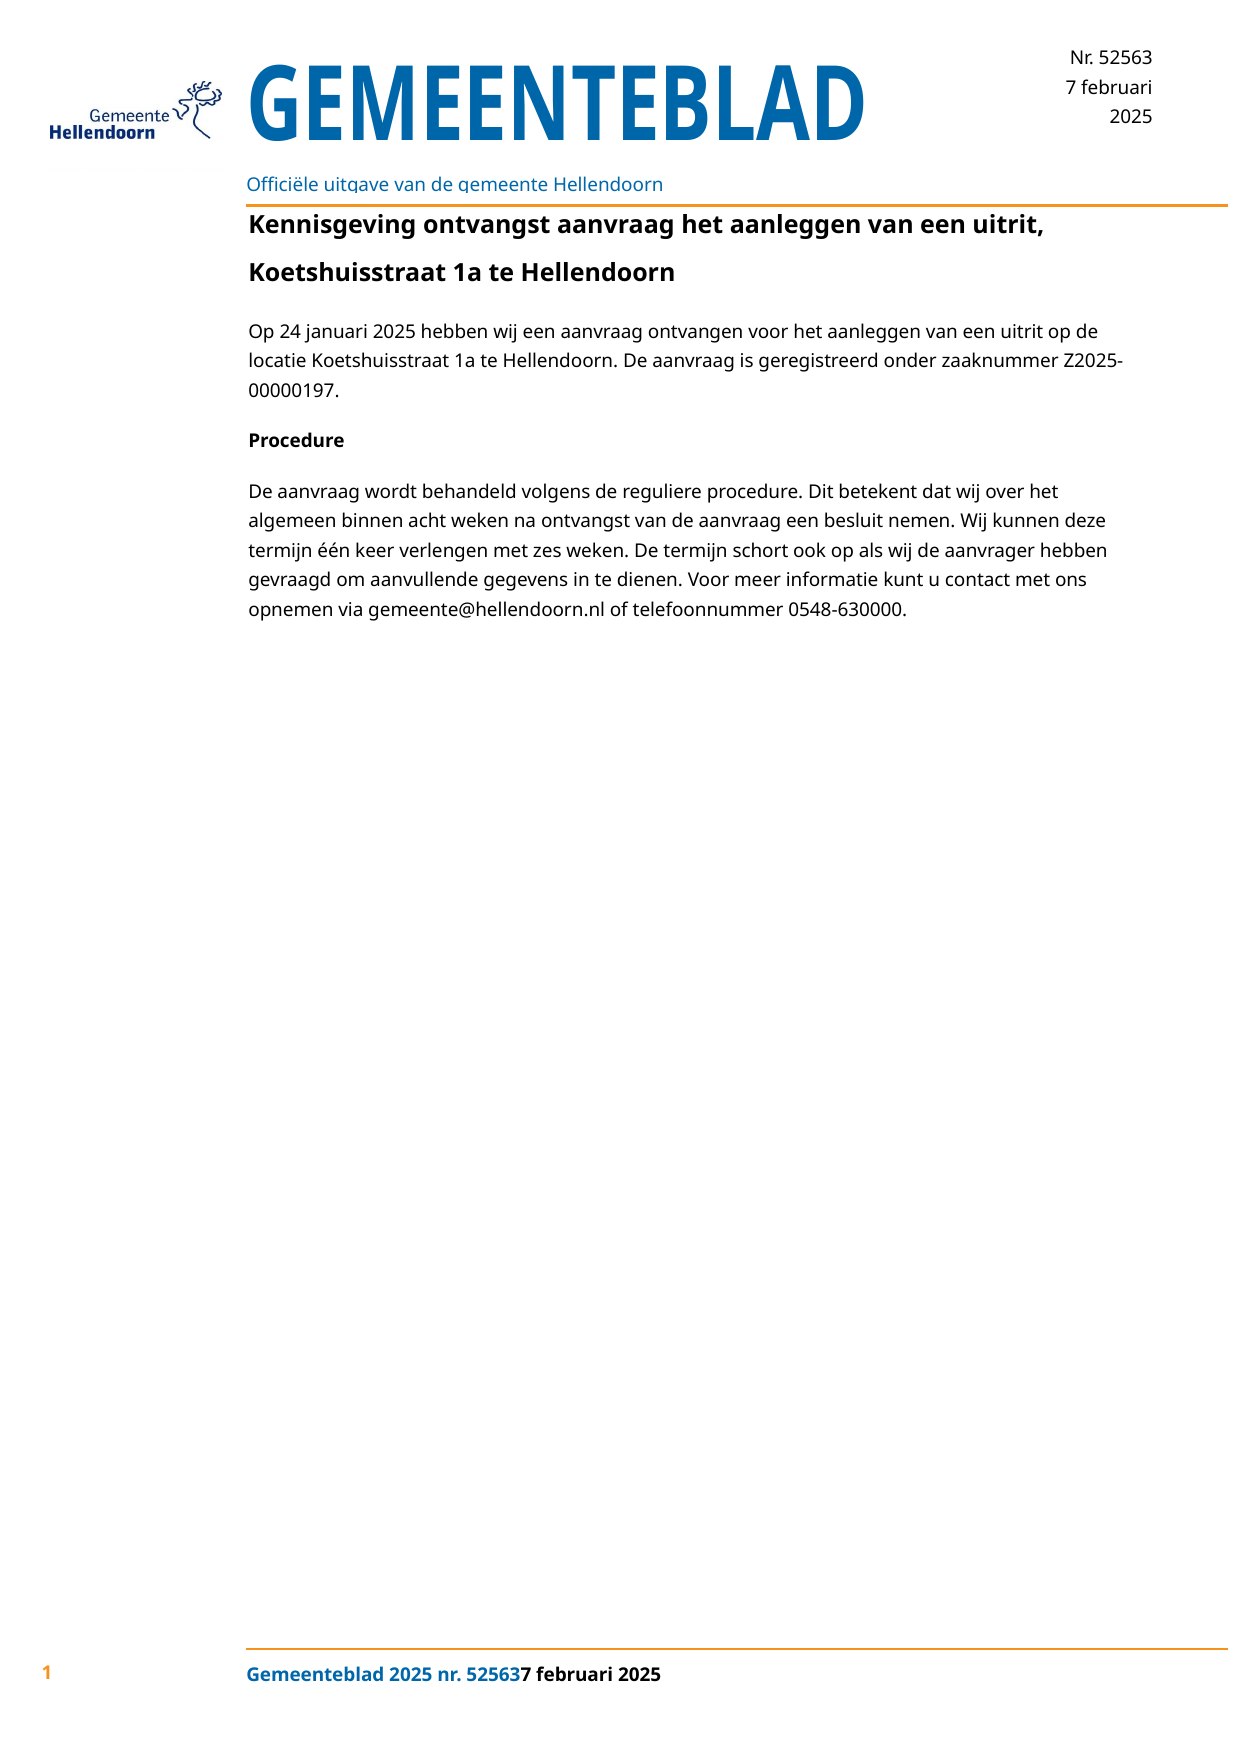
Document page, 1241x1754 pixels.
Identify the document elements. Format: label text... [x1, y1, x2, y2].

text Kennisgeving ontvangst aanvraag het aanleggen van een uitrit, Koetshuisstraat 1a te Hellendoorn [248, 207, 1152, 288]
text Procedure [248, 427, 1152, 453]
picture [41, 47, 231, 172]
text De aanvraag wordt behandeld volgens de reguliere procedure. Dit betekent dat wij over het algemeen binnen acht weken na ontvangst van de aanvraag een besluit nemen. Wij kunnen deze termijn één keer verlengen met zes weken. De termijn schort ook op als wij de aanvrager hebben gevraagd om aanvullende gegevens in te dienen. Voor meer informatie kunt u contact met ons opnemen via gemeente@hellendoorn.nl of telefoonnummer 0548-630000. [248, 478, 1152, 622]
text Op 24 januari 2025 hebben wij een aanvraag ontvangen voor het aanleggen van een uitrit op de locatie Koetshuisstraat 1a te Hellendoorn. De aanvraag is geregistreerd onder zaaknummer Z2025-00000197. [248, 318, 1152, 403]
